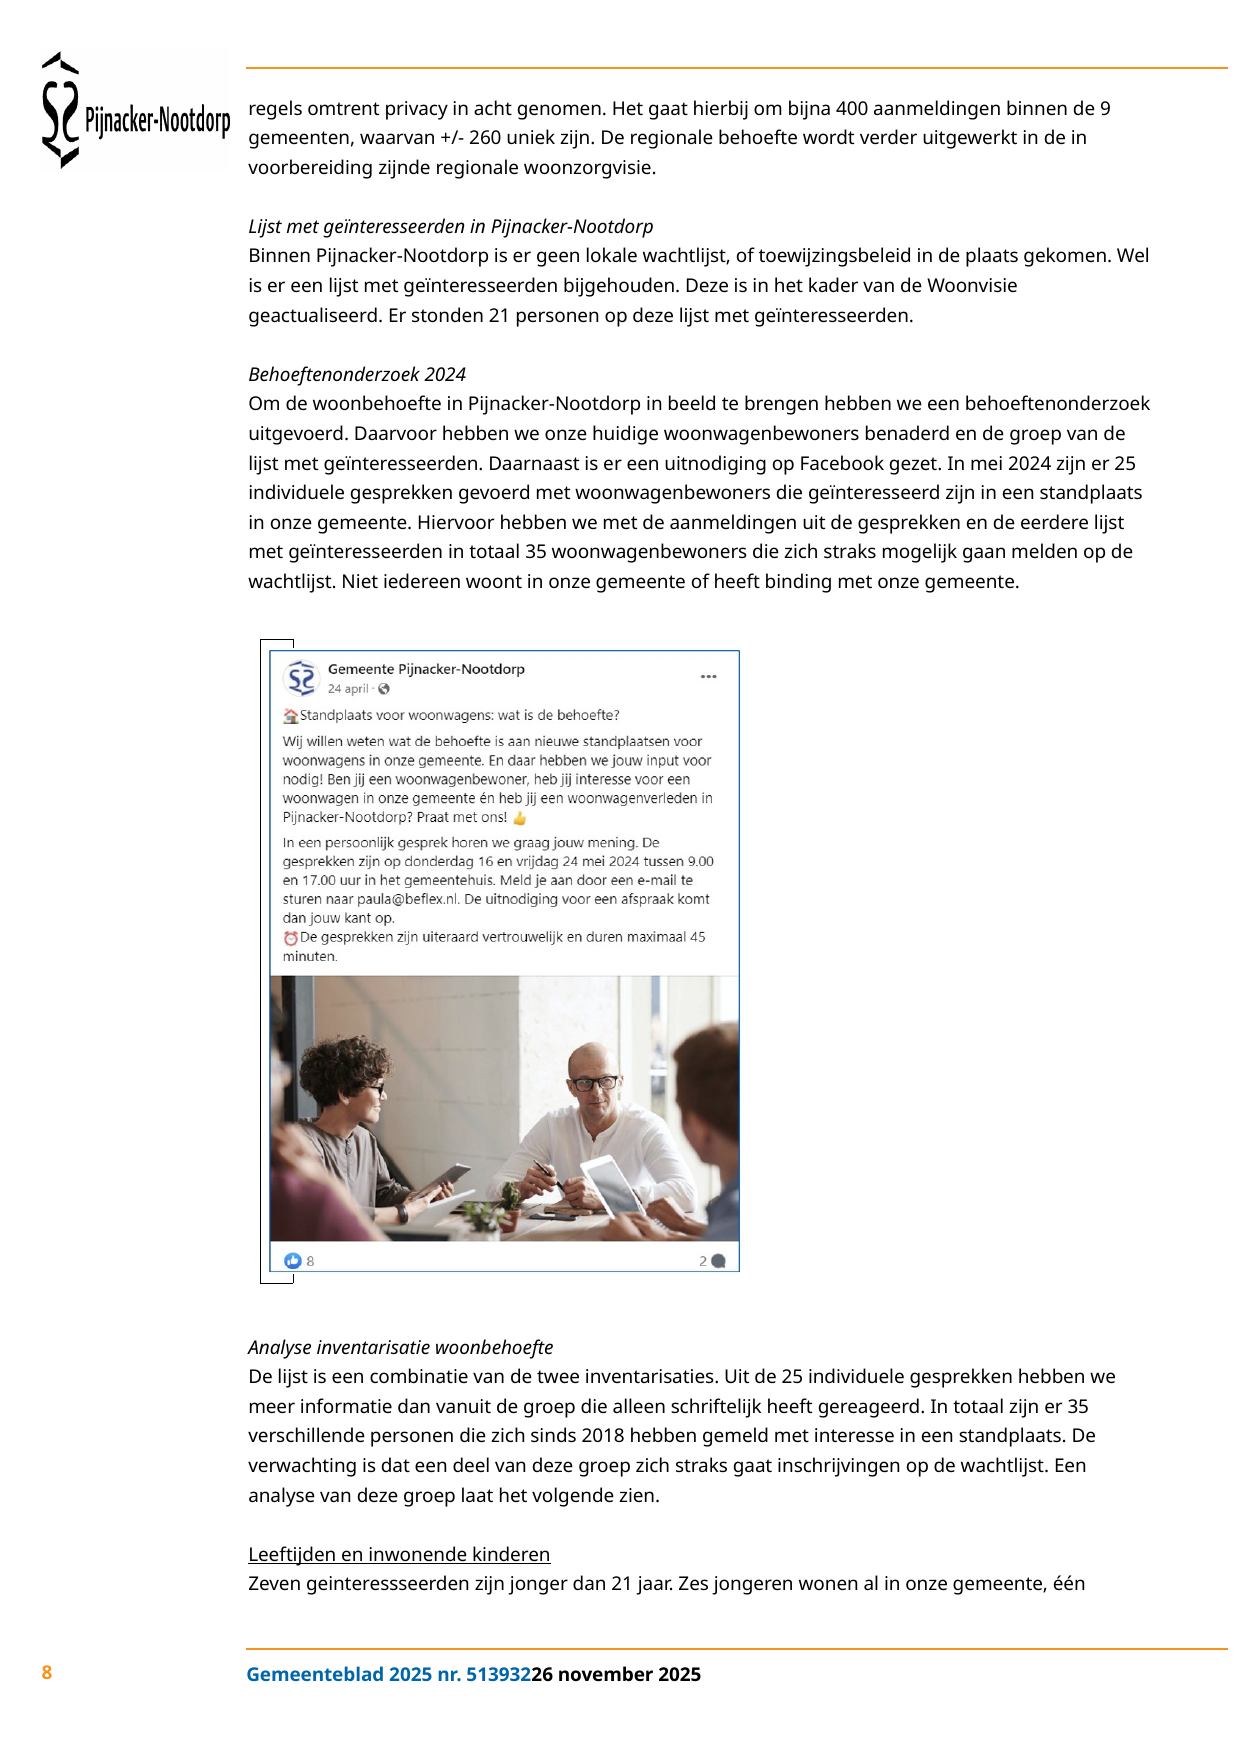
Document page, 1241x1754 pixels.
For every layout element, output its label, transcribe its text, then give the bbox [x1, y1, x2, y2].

text De lijst is een combinatie van de twee inventarisaties. Uit de 25 individuele gesprekken hebben we meer informatie dan vanuit de groep die alleen schriftelijk heeft gereageerd. In totaal zijn er 35 verschillende personen die zich sinds 2018 hebben gemeld met interesse in een standplaats. De verwachting is dat een deel van deze groep zich straks gaat inschrijvingen op de wachtlijst. Een analyse van deze groep laat het volgende zien. [248, 1363, 1152, 1508]
text Lijst met geïnteresseerden in Pijnacker-Nootdorp [248, 213, 1152, 239]
text Zeven geinteressseerden zijn jonger dan 21 jaar. Zes jongeren wonen al in onze gemeente, één [248, 1571, 1152, 1596]
picture [41, 47, 231, 172]
text regels omtrent privacy in acht genomen. Het gaat hierbij om bijna 400 aanmeldingen binnen de 9 gemeenten, waarvan +/- 260 uniek zijn. De regionale behoefte wordt verder uitgewerkt in de in voorbereiding zijnde regionale woonzorgvisie. [248, 95, 1152, 180]
text Leeftijden en inwonende kinderen [248, 1541, 1152, 1567]
text Om de woonbehoefte in Pijnacker-Nootdorp in beeld te brengen hebben we een behoeftenonderzoek uitgevoerd. Daarvoor hebben we onze huidige woonwagenbewoners benaderd en de groep van de lijst met geïnteresseerden. Daarnaast is er een uitnodiging op Facebook gezet. In mei 2024 zijn er 25 individuele gesprekken gevoerd met woonwagenbewoners die geïnteresseerd zijn in een standplaats in onze gemeente. Hiervoor hebben we met de aanmeldingen uit de gesprekken en de eerdere lijst met geïnteresseerden in totaal 35 woonwagenbewoners die zich straks mogelijk gaan melden op de wachtlijst. Niet iedereen woont in onze gemeente of heeft binding met onze gemeente. [248, 391, 1152, 594]
text Analyse inventarisatie woonbehoefte [248, 1334, 1152, 1360]
picture [268, 648, 742, 1274]
text Binnen Pijnacker-Nootdorp is er geen lokale wachtlijst, of toewijzingsbeleid in de plaats gekomen. Wel is er een lijst met geïnteresseerden bijgehouden. Deze is in het kader van de Woonvisie geactualiseerd. Er stonden 21 personen op deze lijst met geïnteresseerden. [248, 243, 1152, 328]
text Behoeftenonderzoek 2024 [248, 361, 1152, 387]
